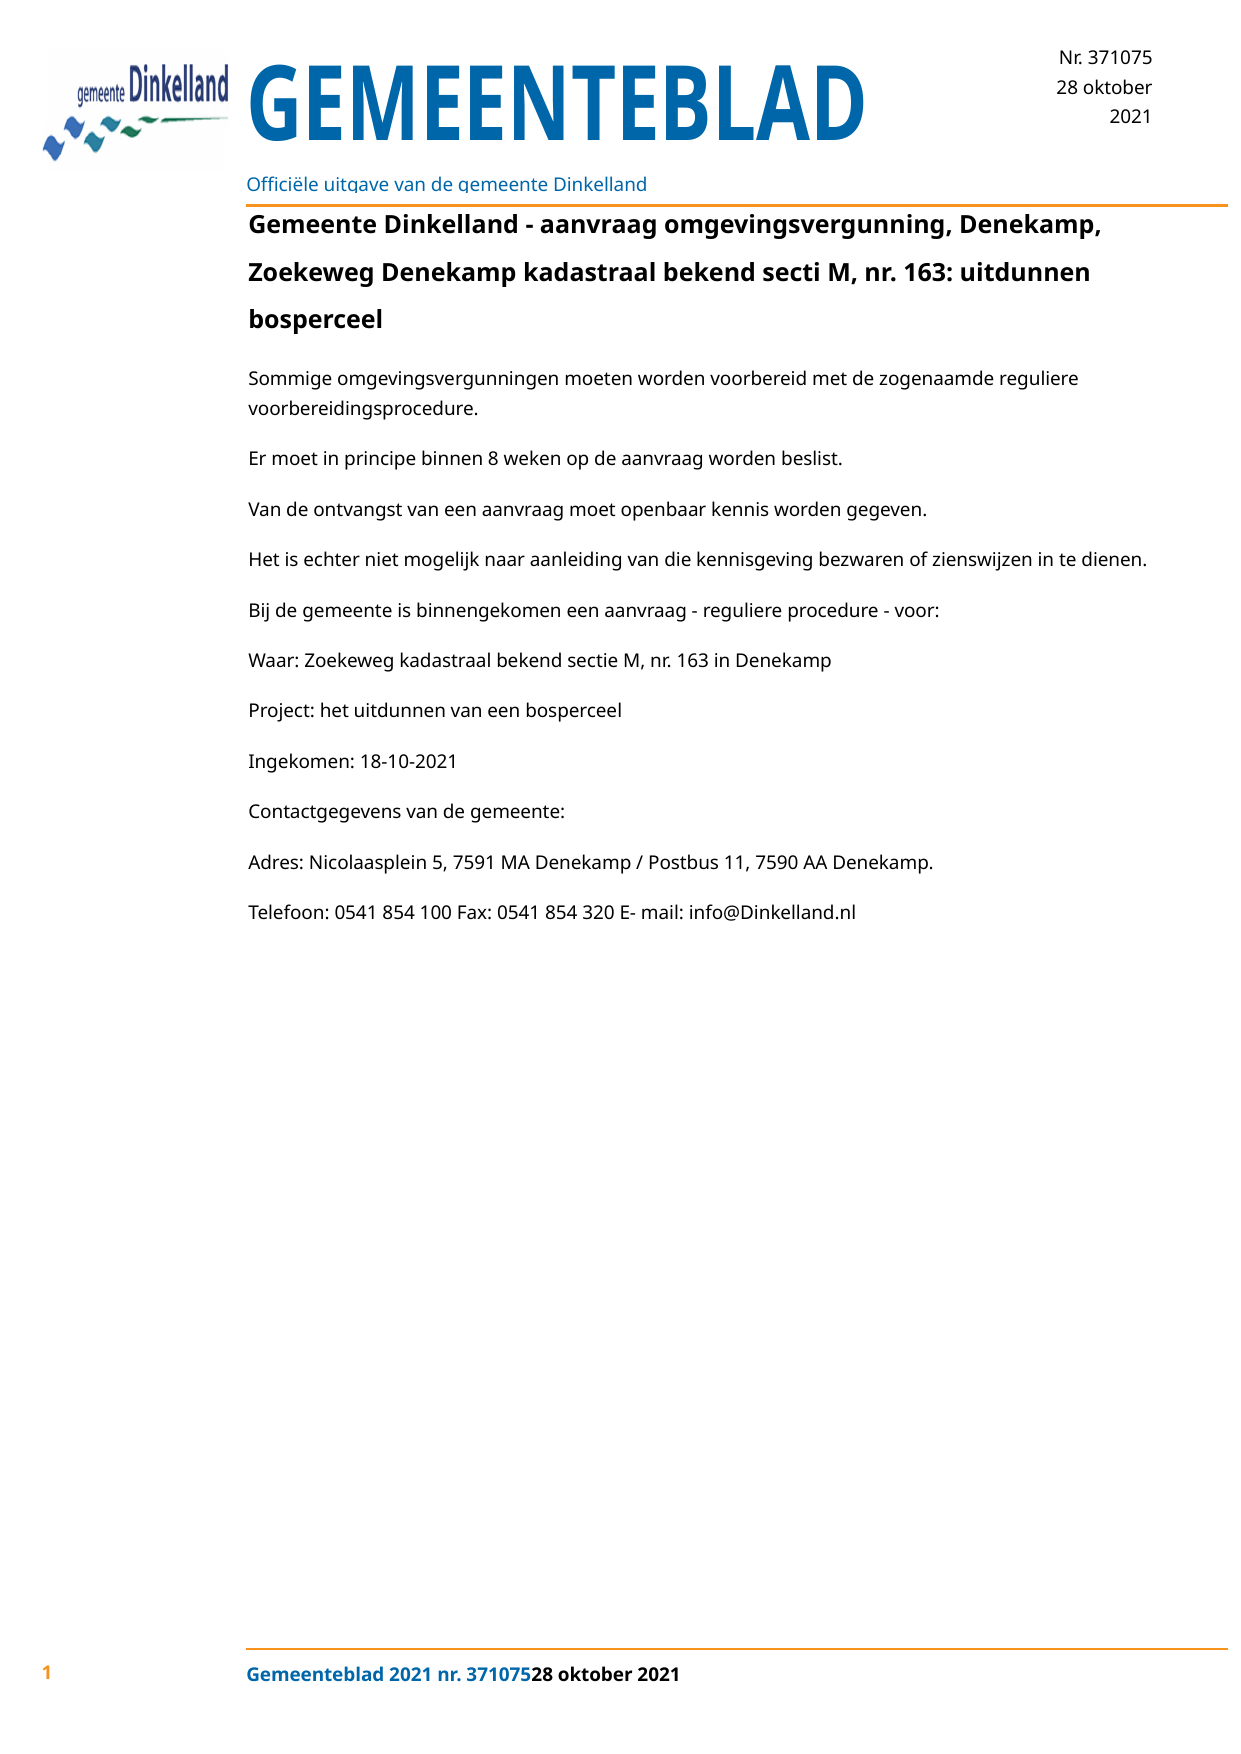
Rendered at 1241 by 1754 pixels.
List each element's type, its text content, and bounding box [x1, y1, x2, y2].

text Adres: Nicolaasplein 5, 7591 MA Denekamp / Postbus 11, 7590 AA Denekamp. [248, 849, 1152, 874]
text Ingekomen: 18-10-2021 [248, 748, 1152, 774]
picture [41, 47, 231, 172]
text Telefoon: 0541 854 100 Fax: 0541 854 320 E- mail: info@Dinkelland.nl [248, 899, 1152, 925]
text Er moet in principe binnen 8 weken op de aanvraag worden beslist. [248, 446, 1152, 471]
text Van de ontvangst van een aanvraag moet openbaar kennis worden gegeven. [248, 496, 1152, 522]
text Sommige omgevingsvergunningen moeten worden voorbereid met de zogenaamde reguliere voorbereidingsprocedure. [248, 366, 1152, 421]
text Contactgegevens van de gemeente: [248, 798, 1152, 824]
text Bij de gemeente is binnengekomen een aanvraag - reguliere procedure - voor: [248, 597, 1152, 622]
text Het is echter niet mogelijk naar aanleiding van die kennisgeving bezwaren of zienswijzen in te dienen. [248, 546, 1152, 572]
text Gemeente Dinkelland - aanvraag omgevingsvergunning, Denekamp, Zoekeweg Denekamp kadastraal bekend secti M, nr. 163: uitdunnen bosperceel [248, 207, 1152, 336]
text Project: het uitdunnen van een bosperceel [248, 698, 1152, 723]
text Waar: Zoekeweg kadastraal bekend sectie M, nr. 163 in Denekamp [248, 647, 1152, 673]
